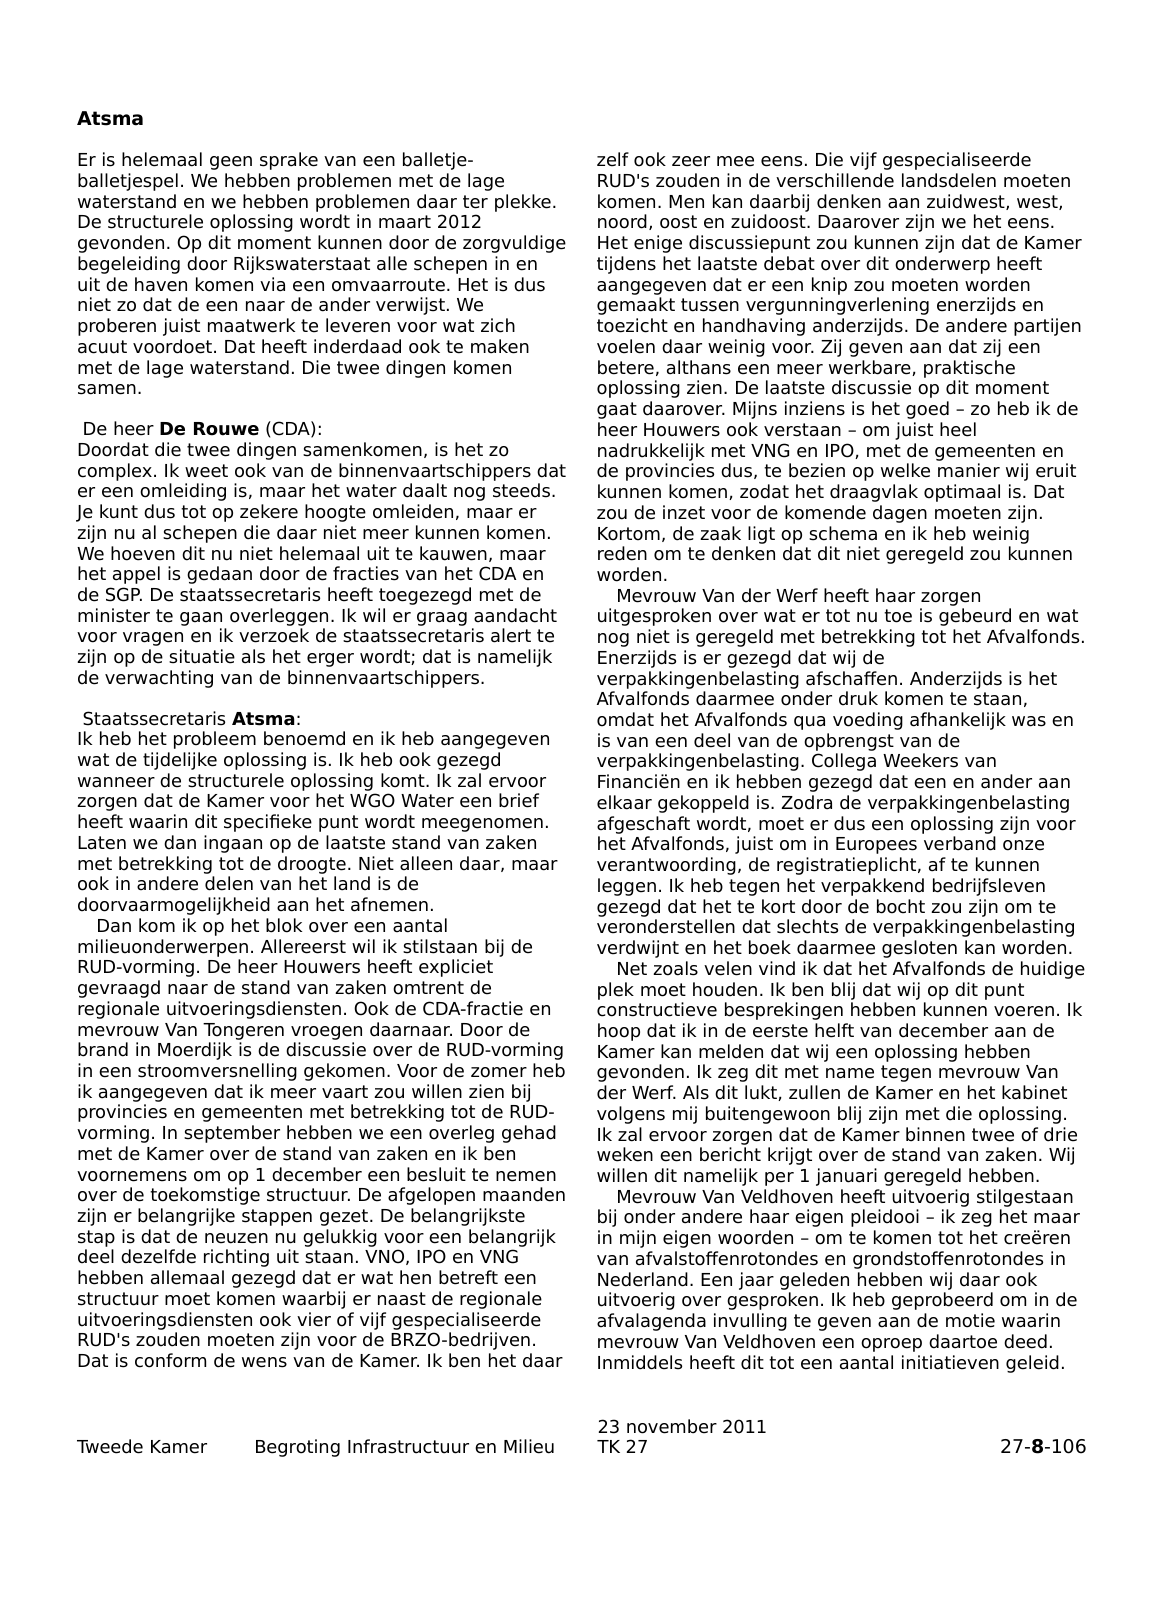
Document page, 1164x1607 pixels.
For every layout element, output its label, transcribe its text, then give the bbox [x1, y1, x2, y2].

text De heer De Rouwe (CDA): [77, 419, 567, 440]
text Er is helemaal geen sprake van een balletje-balletjespel. We hebben problemen met de lage waterstand en we hebben problemen daar ter plekke. De structurele oplossing wordt in maart 2012 gevonden. Op dit moment kunnen door de zorgvuldige begeleiding door Rijkswaterstaat alle schepen in en uit de haven komen via een omvaarroute. Het is dus niet zo dat de een naar de ander verwijst. We proberen juist maatwerk te leveren voor wat zich acuut voordoet. Dat heeft inderdaad ook te maken met de lage waterstand. Die twee dingen komen samen. [77, 150, 567, 399]
text Mevrouw Van der Werf heeft haar zorgen uitgesproken over wat er tot nu toe is gebeurd en wat nog niet is geregeld met betrekking tot het Afvalfonds. Enerzijds is er gezegd dat wij de verpakkingenbelasting afschaffen. Anderzijds is het Afvalfonds daarmee onder druk komen te staan, omdat het Afvalfonds qua voeding afhankelijk was en is van een deel van de opbrengst van de verpakkingenbelasting. Collega Weekers van Financiën en ik hebben gezegd dat een en ander aan elkaar gekoppeld is. Zodra de verpakkingenbelasting afgeschaft wordt, moet er dus een oplossing zijn voor het Afvalfonds, juist om in Europees verband onze verantwoording, de registratieplicht, af te kunnen leggen. Ik heb tegen het verpakkend bedrijfsleven gezegd dat het te kort door de bocht zou zijn om te veronderstellen dat slechts de verpakkingenbelasting verdwijnt en het boek daarmee gesloten kan worden. [596, 586, 1087, 959]
text Staatssecretaris Atsma: [77, 708, 567, 729]
text zelf ook zeer mee eens. Die vijf gespecialiseerde RUD's zouden in de verschillende landsdelen moeten komen. Men kan daarbij denken aan zuidwest, west, noord, oost en zuidoost. Daarover zijn we het eens. Het enige discussiepunt zou kunnen zijn dat de Kamer tijdens het laatste debat over dit onderwerp heeft aangegeven dat er een knip zou moeten worden gemaakt tussen vergunningverlening enerzijds en toezicht en handhaving anderzijds. De andere partijen voelen daar weinig voor. Zij geven aan dat zij een betere, althans een meer werkbare, praktische oplossing zien. De laatste discussie op dit moment gaat daarover. Mijns inziens is het goed – zo heb ik de heer Houwers ook verstaan – om juist heel nadrukkelijk met VNG en IPO, met de gemeenten en de provincies dus, te bezien op welke manier wij eruit kunnen komen, zodat het draagvlak optimaal is. Dat zou de inzet voor de komende dagen moeten zijn. Kortom, de zaak ligt op schema en ik heb weinig reden om te denken dat dit niet geregeld zou kunnen worden. [596, 150, 1087, 586]
text Doordat die twee dingen samenkomen, is het zo complex. Ik weet ook van de binnenvaartschippers dat er een omleiding is, maar het water daalt nog steeds. Je kunt dus tot op zekere hoogte omleiden, maar er zijn nu al schepen die daar niet meer kunnen komen. We hoeven dit nu niet helemaal uit te kauwen, maar het appel is gedaan door de fracties van het CDA en de SGP. De staatssecretaris heeft toegezegd met de minister te gaan overleggen. Ik wil er graag aandacht voor vragen en ik verzoek de staatssecretaris alert te zijn op de situatie als het erger wordt; dat is namelijk de verwachting van de binnenvaartschippers. [77, 440, 567, 688]
text Dan kom ik op het blok over een aantal milieuonderwerpen. Allereerst wil ik stilstaan bij de RUD-vorming. De heer Houwers heeft expliciet gevraagd naar de stand van zaken omtrent de regionale uitvoeringsdiensten. Ook de CDA-fractie en mevrouw Van Tongeren vroegen daarnaar. Door de brand in Moerdijk is de discussie over de RUD-vorming in een stroomversnelling gekomen. Voor de zomer heb ik aangegeven dat ik meer vaart zou willen zien bij provincies en gemeenten met betrekking tot de RUD-vorming. In september hebben we een overleg gehad met de Kamer over de stand van zaken en ik ben voornemens om op 1 december een besluit te nemen over de toekomstige structuur. De afgelopen maanden zijn er belangrijke stappen gezet. De belangrijkste stap is dat de neuzen nu gelukkig voor een belangrijk deel dezelfde richting uit staan. VNO, IPO en VNG hebben allemaal gezegd dat er wat hen betreft een structuur moet komen waarbij er naast de regionale uitvoeringsdiensten ook vier of vijf gespecialiseerde RUD's zouden moeten zijn voor de BRZO-bedrijven. Dat is conform de wens van de Kamer. Ik ben het daar [77, 916, 567, 1372]
text Mevrouw Van Veldhoven heeft uitvoerig stilgestaan bij onder andere haar eigen pleidooi – ik zeg het maar in mijn eigen woorden – om te komen tot het creëren van afvalstoffenrotondes en grondstoffenrotondes in Nederland. Een jaar geleden hebben wij daar ook uitvoerig over gesproken. Ik heb geprobeerd om in de afvalagenda invulling te geven aan de motie waarin mevrouw Van Veldhoven een oproep daartoe deed. Inmiddels heeft dit tot een aantal initiatieven geleid. [596, 1187, 1087, 1373]
text Ik heb het probleem benoemd en ik heb aangegeven wat de tijdelijke oplossing is. Ik heb ook gezegd wanneer de structurele oplossing komt. Ik zal ervoor zorgen dat de Kamer voor het WGO Water een brief heeft waarin dit specifieke punt wordt meegenomen. Laten we dan ingaan op de laatste stand van zaken met betrekking tot de droogte. Niet alleen daar, maar ook in andere delen van het land is de doorvaarmogelijkheid aan het afnemen. [77, 729, 567, 916]
text Net zoals velen vind ik dat het Afvalfonds de huidige plek moet houden. Ik ben blij dat wij op dit punt constructieve besprekingen hebben kunnen voeren. Ik hoop dat ik in de eerste helft van december aan de Kamer kan melden dat wij een oplossing hebben gevonden. Ik zeg dit met name tegen mevrouw Van der Werf. Als dit lukt, zullen de Kamer en het kabinet volgens mij buitengewoon blij zijn met die oplossing. Ik zal ervoor zorgen dat de Kamer binnen twee of drie weken een bericht krijgt over de stand van zaken. Wij willen dit namelijk per 1 januari geregeld hebben. [596, 959, 1087, 1187]
